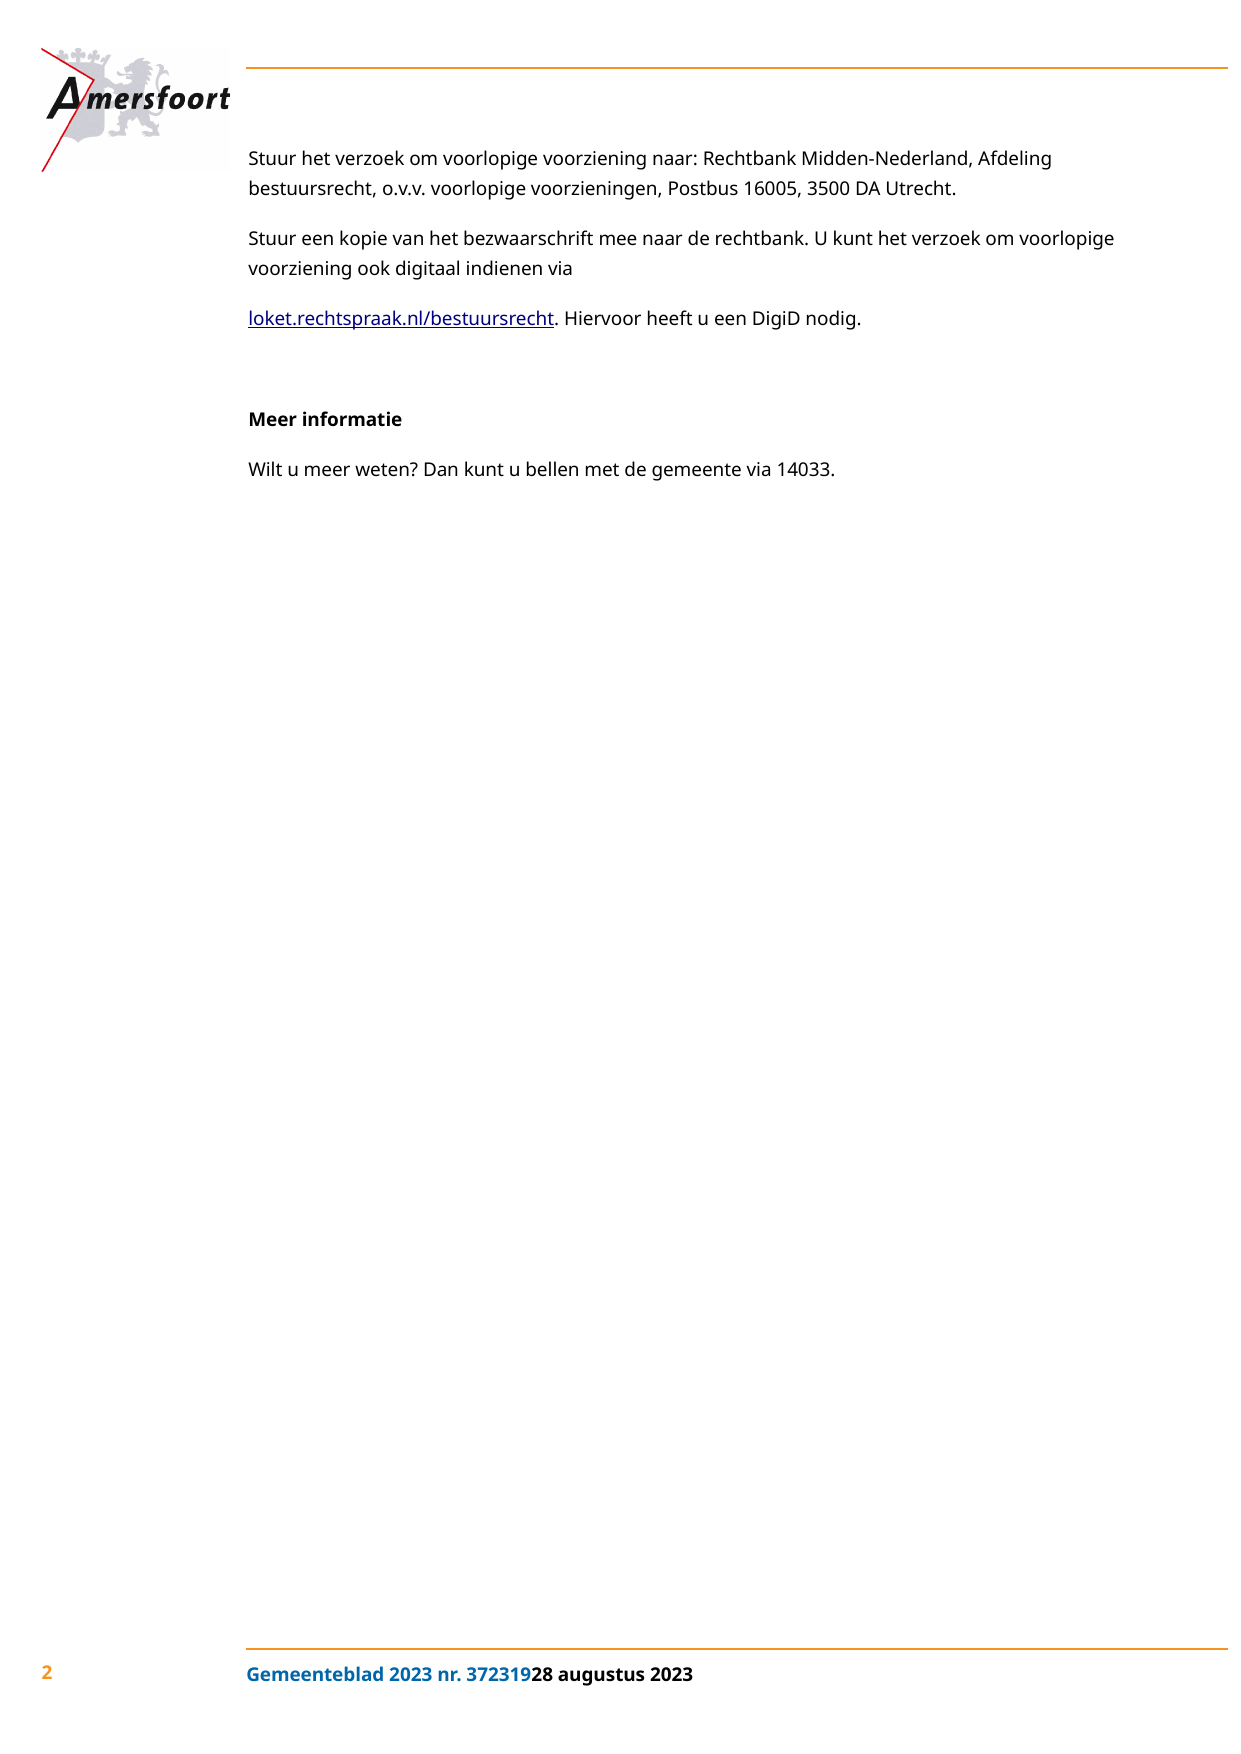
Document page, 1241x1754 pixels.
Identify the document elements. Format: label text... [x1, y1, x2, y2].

picture [41, 47, 231, 172]
text Wilt u meer weten? Dan kunt u bellen met de gemeente via 14033. [248, 456, 1152, 482]
text loket.rechtspraak.nl/bestuursrecht. Hiervoor heeft u een DigiD nodig. [248, 305, 1152, 331]
text Stuur een kopie van het bezwaarschrift mee naar de rechtbank. U kunt het verzoek om voorlopige voorziening ook digitaal indienen via [248, 225, 1152, 281]
text Meer informatie [248, 406, 1152, 432]
text Stuur het verzoek om voorlopige voorziening naar: Rechtbank Midden-Nederland, Afdeling bestuursrecht, o.v.v. voorlopige voorzieningen, Postbus 16005, 3500 DA Utrecht. [248, 145, 1152, 201]
